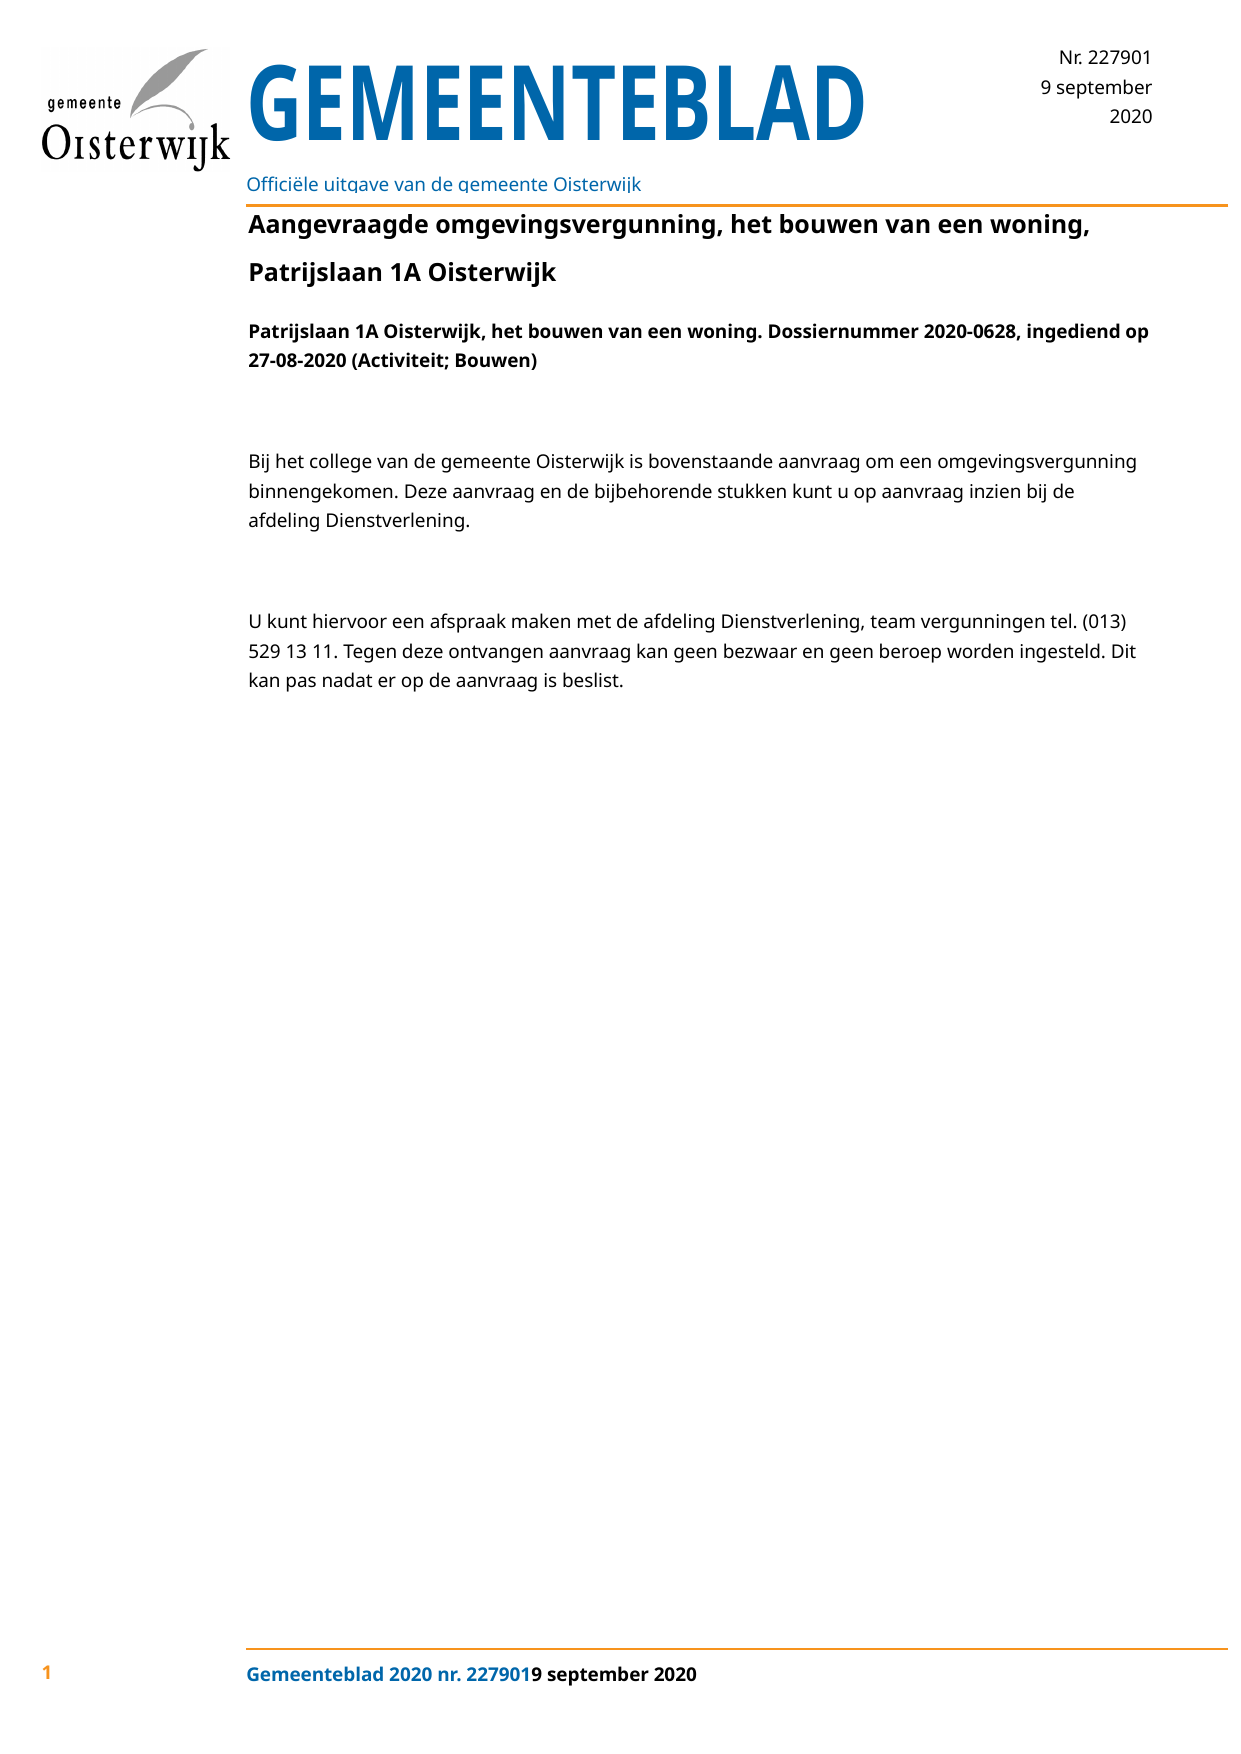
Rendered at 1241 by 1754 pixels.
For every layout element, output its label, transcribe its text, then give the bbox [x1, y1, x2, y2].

text Patrijslaan 1A Oisterwijk, het bouwen van een woning. Dossiernummer 2020-0628, ingediend op 27-08-2020 (Activiteit; Bouwen) [248, 318, 1152, 373]
text Bij het college van de gemeente Oisterwijk is bovenstaande aanvraag om een omgevingsvergunning binnengekomen. Deze aanvraag en de bijbehorende stukken kunt u op aanvraag inzien bij de afdeling Dienstverlening. [248, 448, 1152, 533]
text Aangevraagde omgevingsvergunning, het bouwen van een woning, Patrijslaan 1A Oisterwijk [248, 207, 1152, 288]
picture [41, 47, 231, 172]
text U kunt hiervoor een afspraak maken met de afdeling Dienstverlening, team vergunningen tel. (013) 529 13 11. Tegen deze ontvangen aanvraag kan geen bezwaar en geen beroep worden ingesteld. Dit kan pas nadat er op de aanvraag is beslist. [248, 608, 1152, 693]
